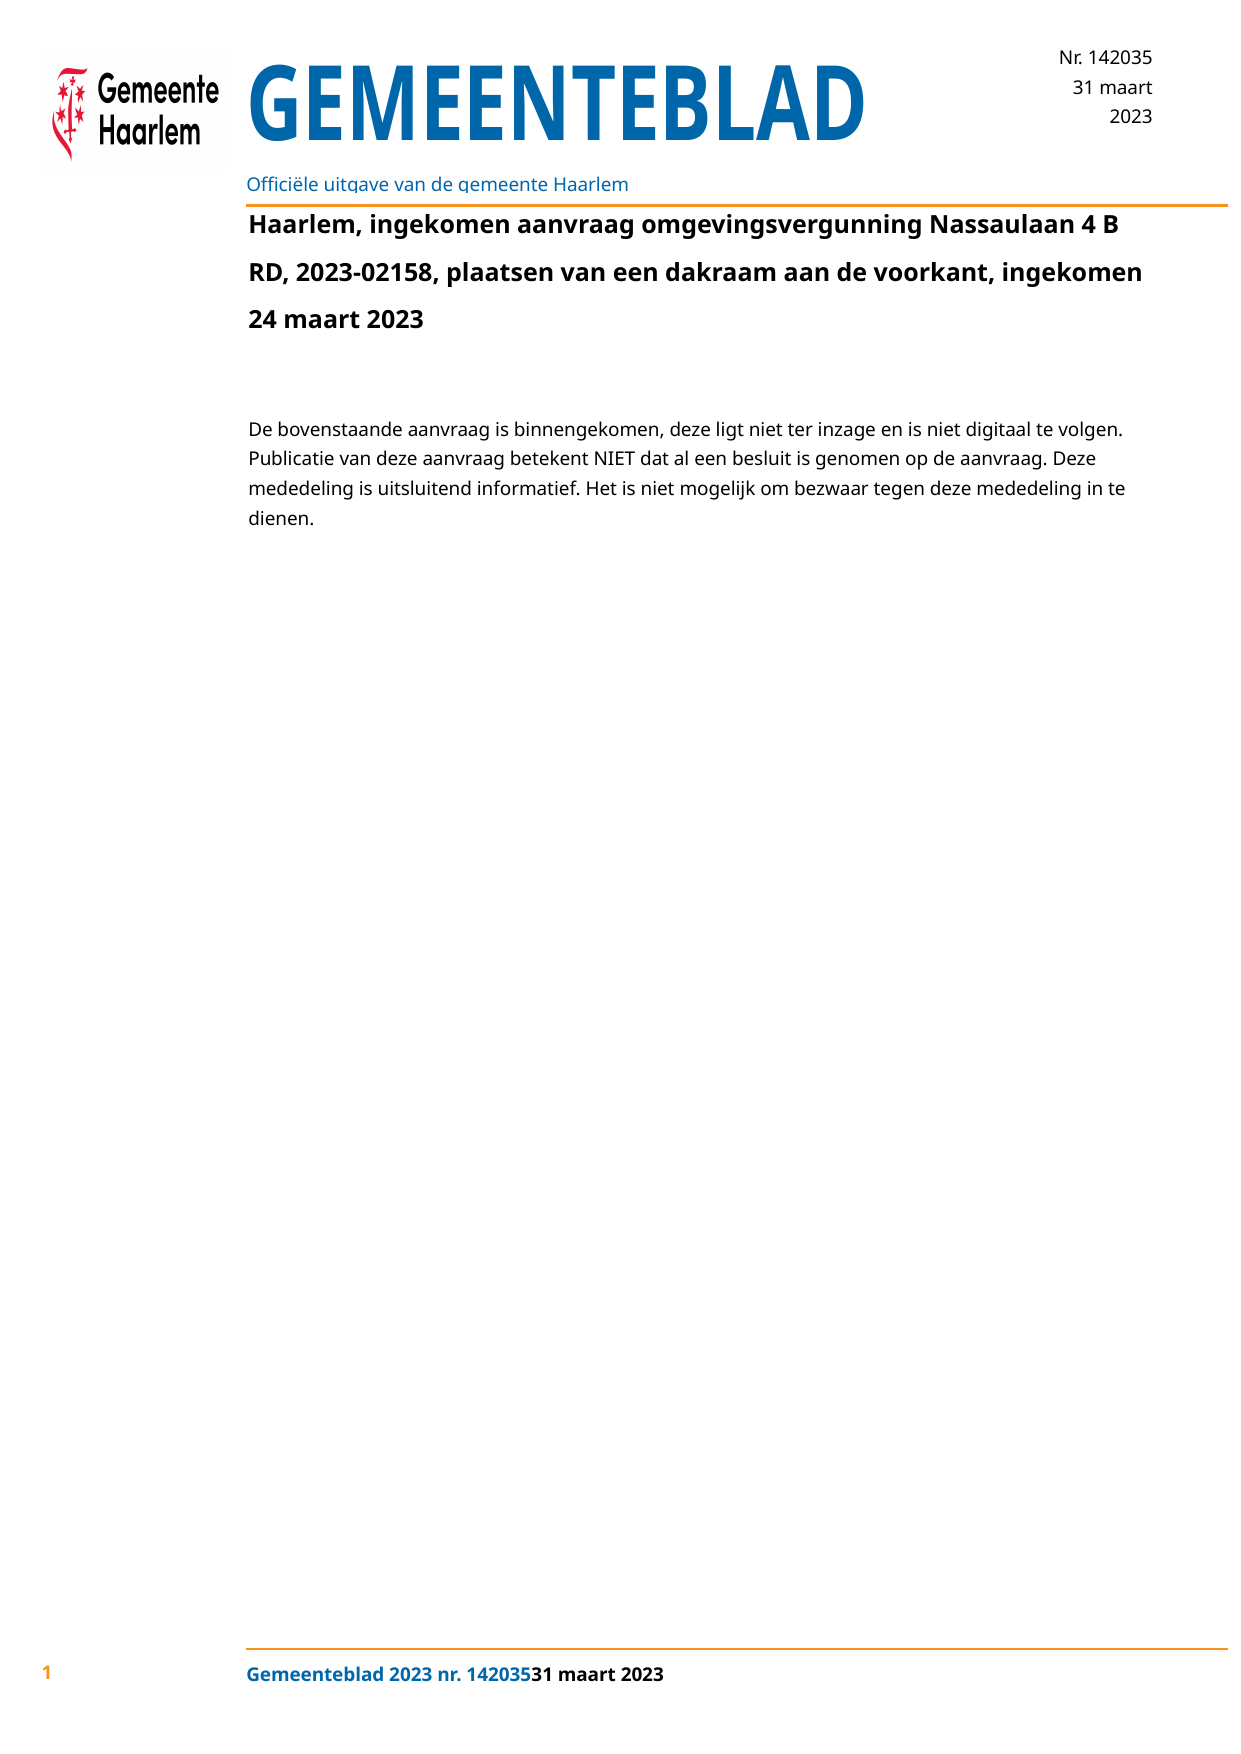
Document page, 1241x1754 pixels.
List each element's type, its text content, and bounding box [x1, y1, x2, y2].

text De bovenstaande aanvraag is binnengekomen, deze ligt niet ter inzage en is niet digitaal te volgen. Publicatie van deze aanvraag betekent NIET dat al een besluit is genomen op de aanvraag. Deze mededeling is uitsluitend informatief. Het is niet mogelijk om bezwaar tegen deze mededeling in te dienen. [248, 416, 1152, 530]
picture [41, 47, 231, 172]
text Haarlem, ingekomen aanvraag omgevingsvergunning Nassaulaan 4 B RD, 2023-02158, plaatsen van een dakraam aan de voorkant, ingekomen 24 maart 2023 [248, 207, 1152, 336]
